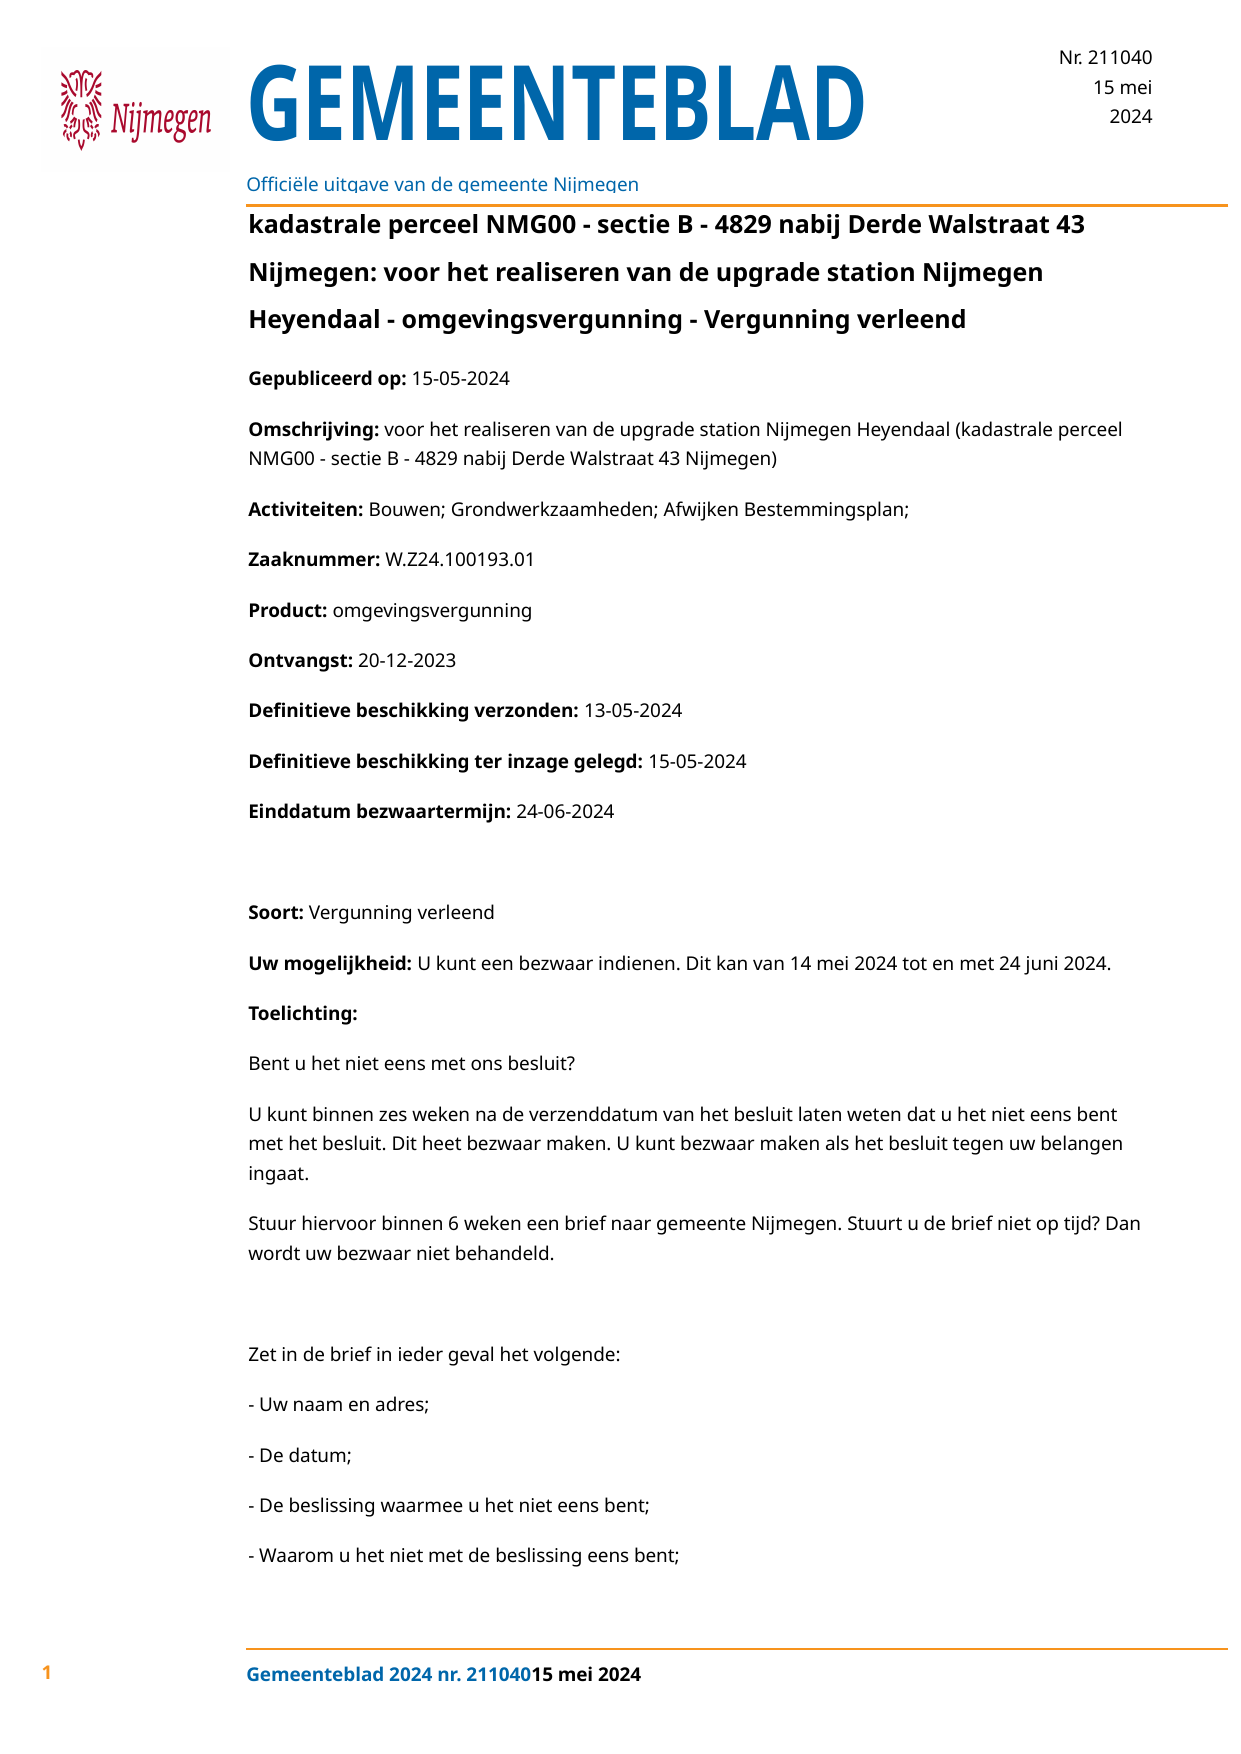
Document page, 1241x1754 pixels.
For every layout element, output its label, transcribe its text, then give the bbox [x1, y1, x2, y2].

text Ontvangst: 20-12-2023 [248, 647, 1152, 673]
text Definitieve beschikking ter inzage gelegd: 15-05-2024 [248, 748, 1152, 774]
text - De datum; [248, 1442, 1152, 1467]
text Uw mogelijkheid: U kunt een bezwaar indienen. Dit kan van 14 mei 2024 tot en met 24 juni 2024. [248, 950, 1152, 975]
text Gepubliceerd op: 15-05-2024 [248, 366, 1152, 391]
text - Waarom u het niet met de beslissing eens bent; [248, 1543, 1152, 1568]
text - De beslissing waarmee u het niet eens bent; [248, 1492, 1152, 1518]
text Activiteiten: Bouwen; Grondwerkzaamheden; Afwijken Bestemmingsplan; [248, 496, 1152, 522]
text Soort: Vergunning verleend [248, 899, 1152, 925]
text kadastrale perceel NMG00 - sectie B - 4829 nabij Derde Walstraat 43 Nijmegen: voor het realiseren van de upgrade station Nijmegen Heyendaal - omgevingsvergunning - Vergunning verleend [248, 207, 1152, 336]
text Omschrijving: voor het realiseren van de upgrade station Nijmegen Heyendaal (kadastrale perceel NMG00 - sectie B - 4829 nabij Derde Walstraat 43 Nijmegen) [248, 416, 1152, 471]
text Stuur hiervoor binnen 6 weken een brief naar gemeente Nijmegen. Stuurt u de brief niet op tijd? Dan wordt uw bezwaar niet behandeld. [248, 1211, 1152, 1266]
text U kunt binnen zes weken na de verzenddatum van het besluit laten weten dat u het niet eens bent met het besluit. Dit heet bezwaar maken. U kunt bezwaar maken als het besluit tegen uw belangen ingaat. [248, 1101, 1152, 1186]
text Zet in de brief in ieder geval het volgende: [248, 1341, 1152, 1367]
text Zaaknummer: W.Z24.100193.01 [248, 546, 1152, 572]
text Product: omgevingsvergunning [248, 597, 1152, 622]
text Definitieve beschikking verzonden: 13-05-2024 [248, 698, 1152, 723]
text Toelichting: [248, 1000, 1152, 1026]
picture [41, 47, 231, 172]
text - Uw naam en adres; [248, 1391, 1152, 1417]
text Einddatum bezwaartermijn: 24-06-2024 [248, 798, 1152, 824]
text Bent u het niet eens met ons besluit? [248, 1051, 1152, 1076]
